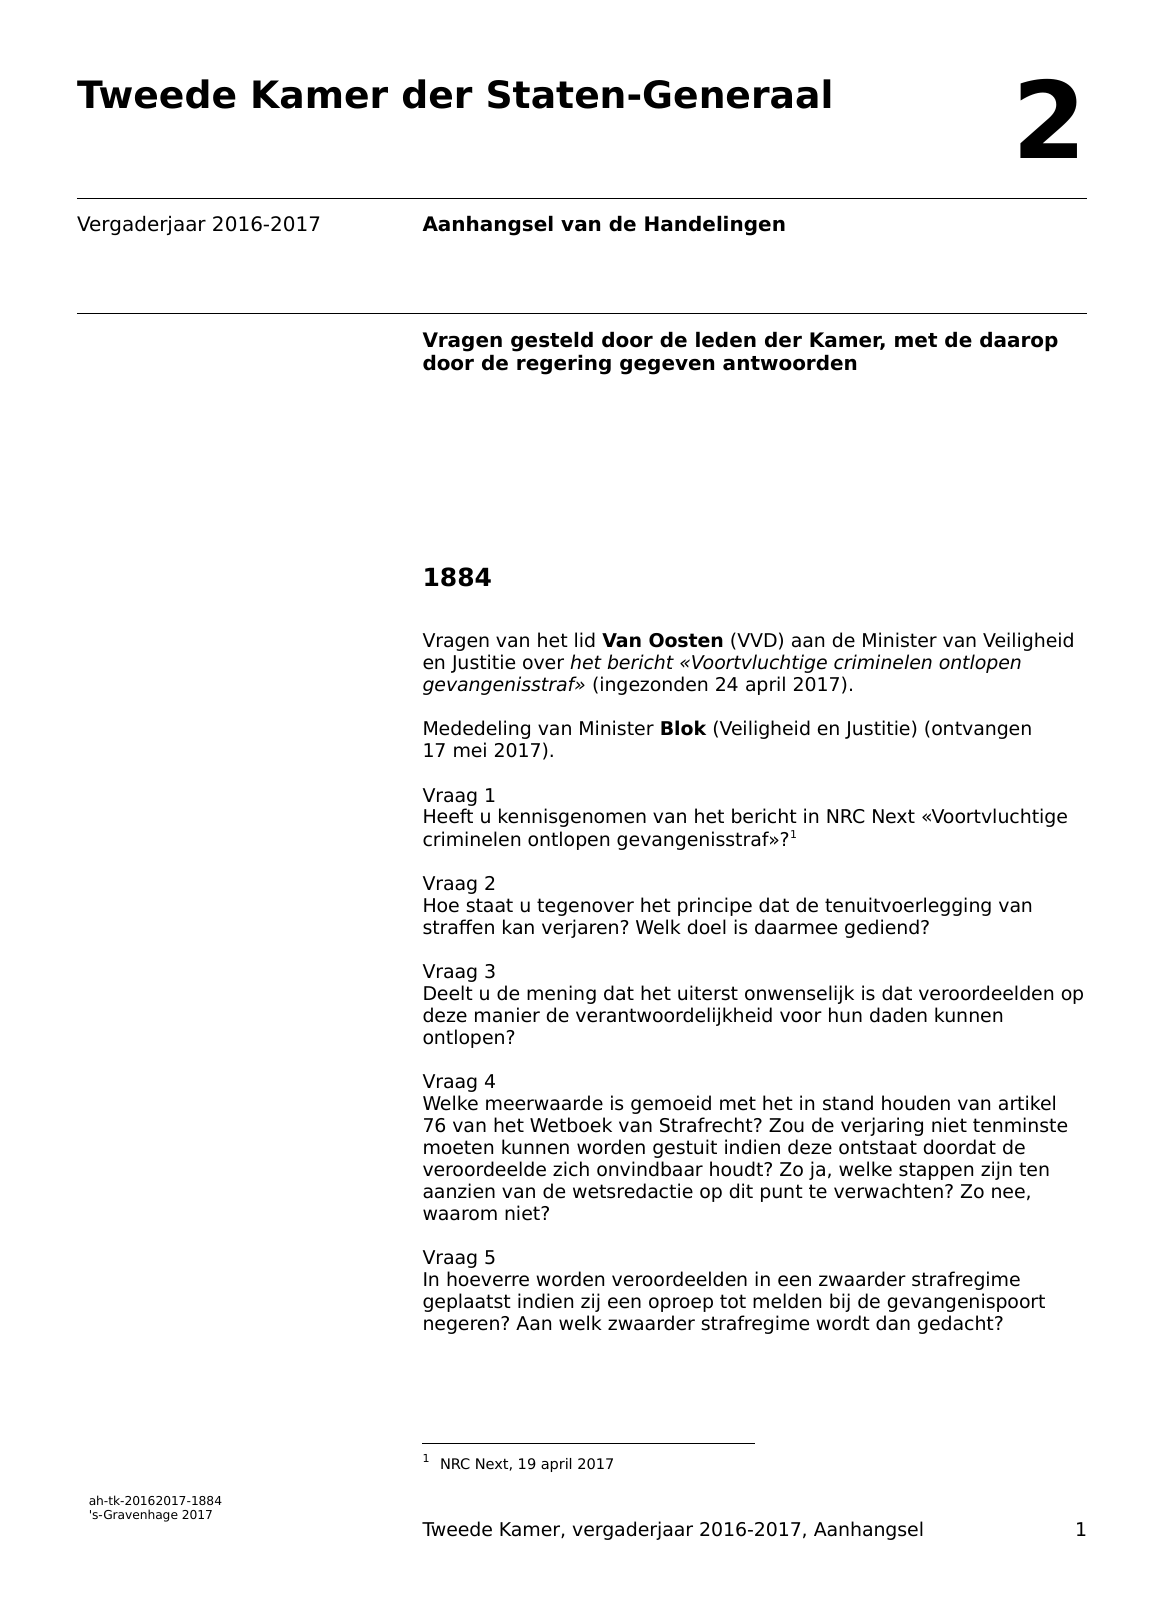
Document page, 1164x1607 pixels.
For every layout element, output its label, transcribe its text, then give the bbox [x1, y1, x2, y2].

text Vraag 2 [422, 873, 1087, 894]
text Hoe staat u tegenover het principe dat de tenuitvoerlegging van straffen kan verjaren? Welk doel is daarmee gediend? [422, 894, 1087, 938]
table_header Tweede Kamer der Staten-Generaal [77, 59, 886, 198]
text ah-tk-20162017-1884 [88, 1494, 323, 1508]
text NRC Next, 19 april 2017 [422, 1452, 1087, 1474]
text Vraag 1 [422, 784, 1087, 806]
text Vraag 5 [422, 1247, 1087, 1269]
text Deelt u de mening dat het uiterst onwenselijk is dat veroordeelden op deze manier de verantwoordelijkheid voor hun daden kunnen ontlopen? [422, 983, 1087, 1049]
table_cell [77, 314, 422, 375]
text Mededeling van Minister Blok (Veiligheid en Justitie) (ontvangen 17 mei 2017). [422, 718, 1087, 762]
table_cell Vergaderjaar 2016-2017 [77, 199, 422, 313]
table_cell Aanhangsel van de Handelingen [422, 199, 1087, 313]
text Heeft u kennisgenomen van het bericht in NRC Next «Voortvluchtige criminelen ontlopen gevangenisstraf»? [422, 806, 1087, 850]
text Vragen van het lid Van Oosten (VVD) aan de Minister van Veiligheid en Justitie over het bericht «Voortvluchtige criminelen ontlopen gevangenisstraf» (ingezonden 24 april 2017). [422, 630, 1087, 696]
text 's-Gravenhage 2017 [88, 1508, 323, 1522]
text In hoeverre worden veroordeelden in een zwaarder strafregime geplaatst indien zij een oproep tot melden bij de gevangenispoort negeren? Aan welk zwaarder strafregime wordt dan gedacht? [422, 1269, 1087, 1335]
text Vraag 3 [422, 961, 1087, 983]
text Vraag 4 [422, 1071, 1087, 1093]
table_cell Vragen gesteld door de leden der Kamer, met de daarop door de regering gegeven antwoorden [422, 314, 1087, 375]
text Welke meerwaarde is gemoeid met het in stand houden van artikel 76 van het Wetboek van Strafrecht? Zou de verjaring niet tenminste moeten kunnen worden gestuit indien deze ontstaat doordat de veroordeelde zich onvindbaar houdt? Zo ja, welke stappen zijn ten aanzien van de wetsredactie op dit punt te verwachten? Zo nee, waarom niet? [422, 1093, 1087, 1225]
table_header 2 [886, 59, 1087, 198]
text 1884 [422, 563, 1087, 592]
